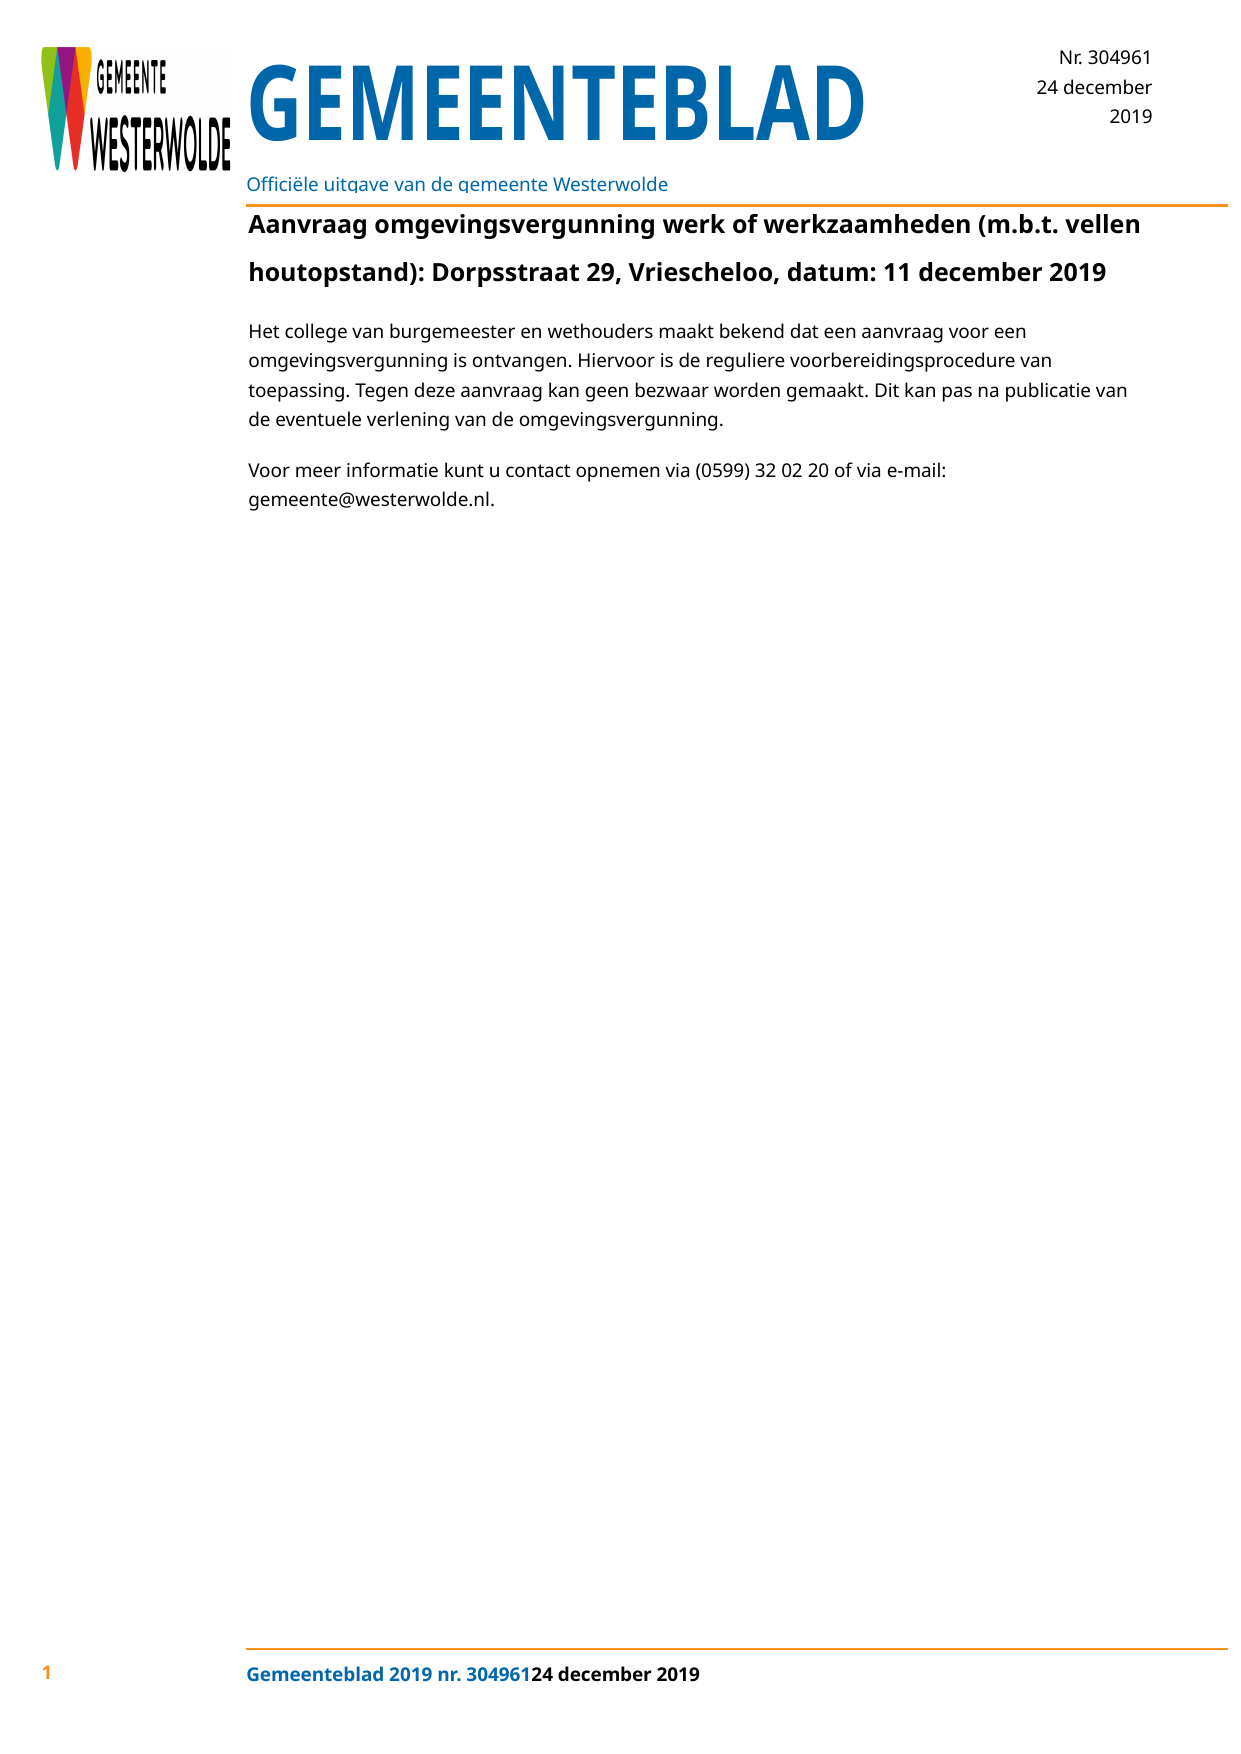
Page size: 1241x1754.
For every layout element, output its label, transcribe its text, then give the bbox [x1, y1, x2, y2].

text Voor meer informatie kunt u contact opnemen via (0599) 32 02 20 of via e-mail: gemeente@westerwolde.nl. [248, 457, 1152, 512]
text Aanvraag omgevingsvergunning werk of werkzaamheden (m.b.t. vellen houtopstand): Dorpsstraat 29, Vriescheloo, datum: 11 december 2019 [248, 207, 1152, 288]
picture [41, 47, 231, 172]
text Het college van burgemeester en wethouders maakt bekend dat een aanvraag voor een omgevingsvergunning is ontvangen. Hiervoor is de reguliere voorbereidingsprocedure van toepassing. Tegen deze aanvraag kan geen bezwaar worden gemaakt. Dit kan pas na publicatie van de eventuele verlening van de omgevingsvergunning. [248, 318, 1152, 432]
